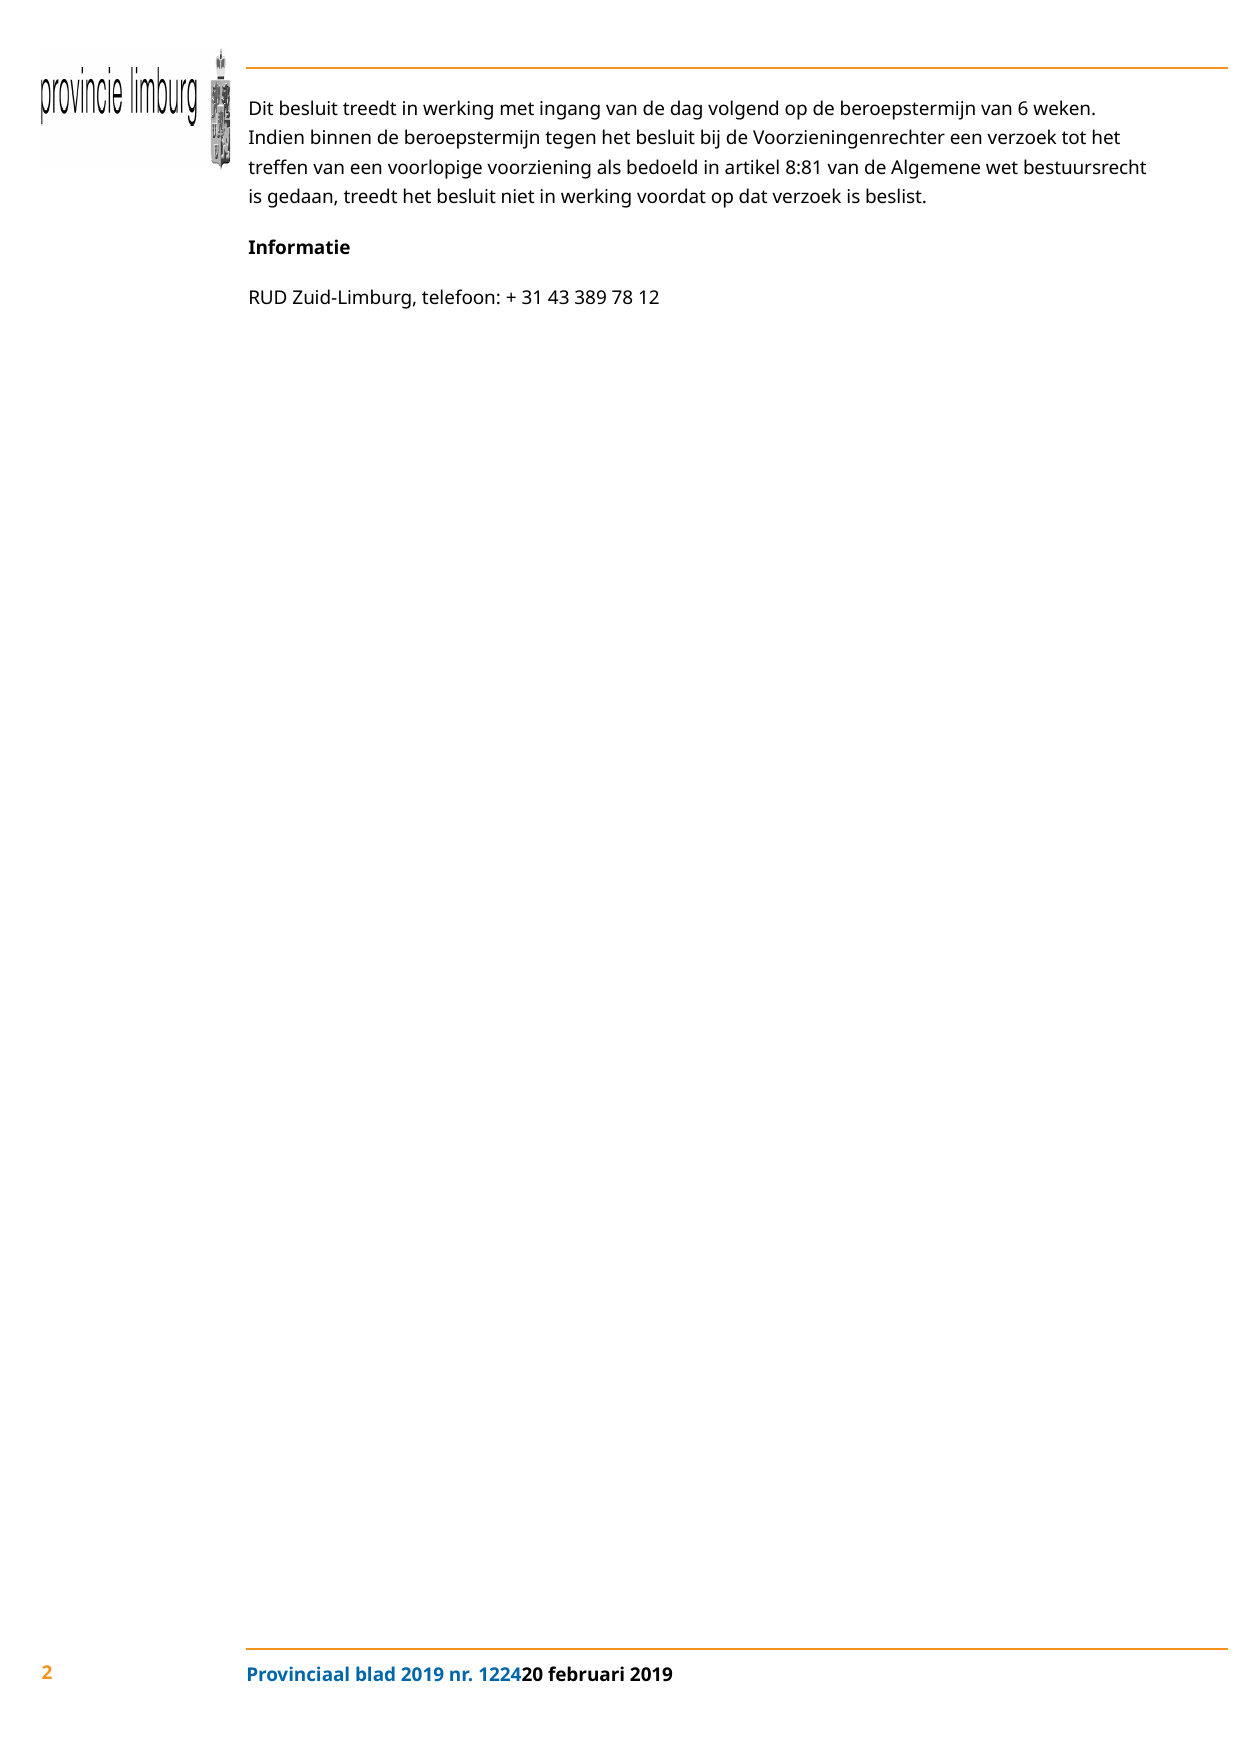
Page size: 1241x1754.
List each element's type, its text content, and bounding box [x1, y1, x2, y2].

text Dit besluit treedt in werking met ingang van de dag volgend op de beroepstermijn van 6 weken. Indien binnen de beroepstermijn tegen het besluit bij de Voorzieningenrechter een verzoek tot het treffen van een voorlopige voorziening als bedoeld in artikel 8:81 van de Algemene wet bestuursrecht is gedaan, treedt het besluit niet in werking voordat op dat verzoek is beslist. [248, 95, 1152, 209]
picture [41, 47, 231, 172]
text RUD Zuid-Limburg, telefoon: + 31 43 389 78 12 [248, 284, 1152, 310]
text Informatie [248, 234, 1152, 260]
